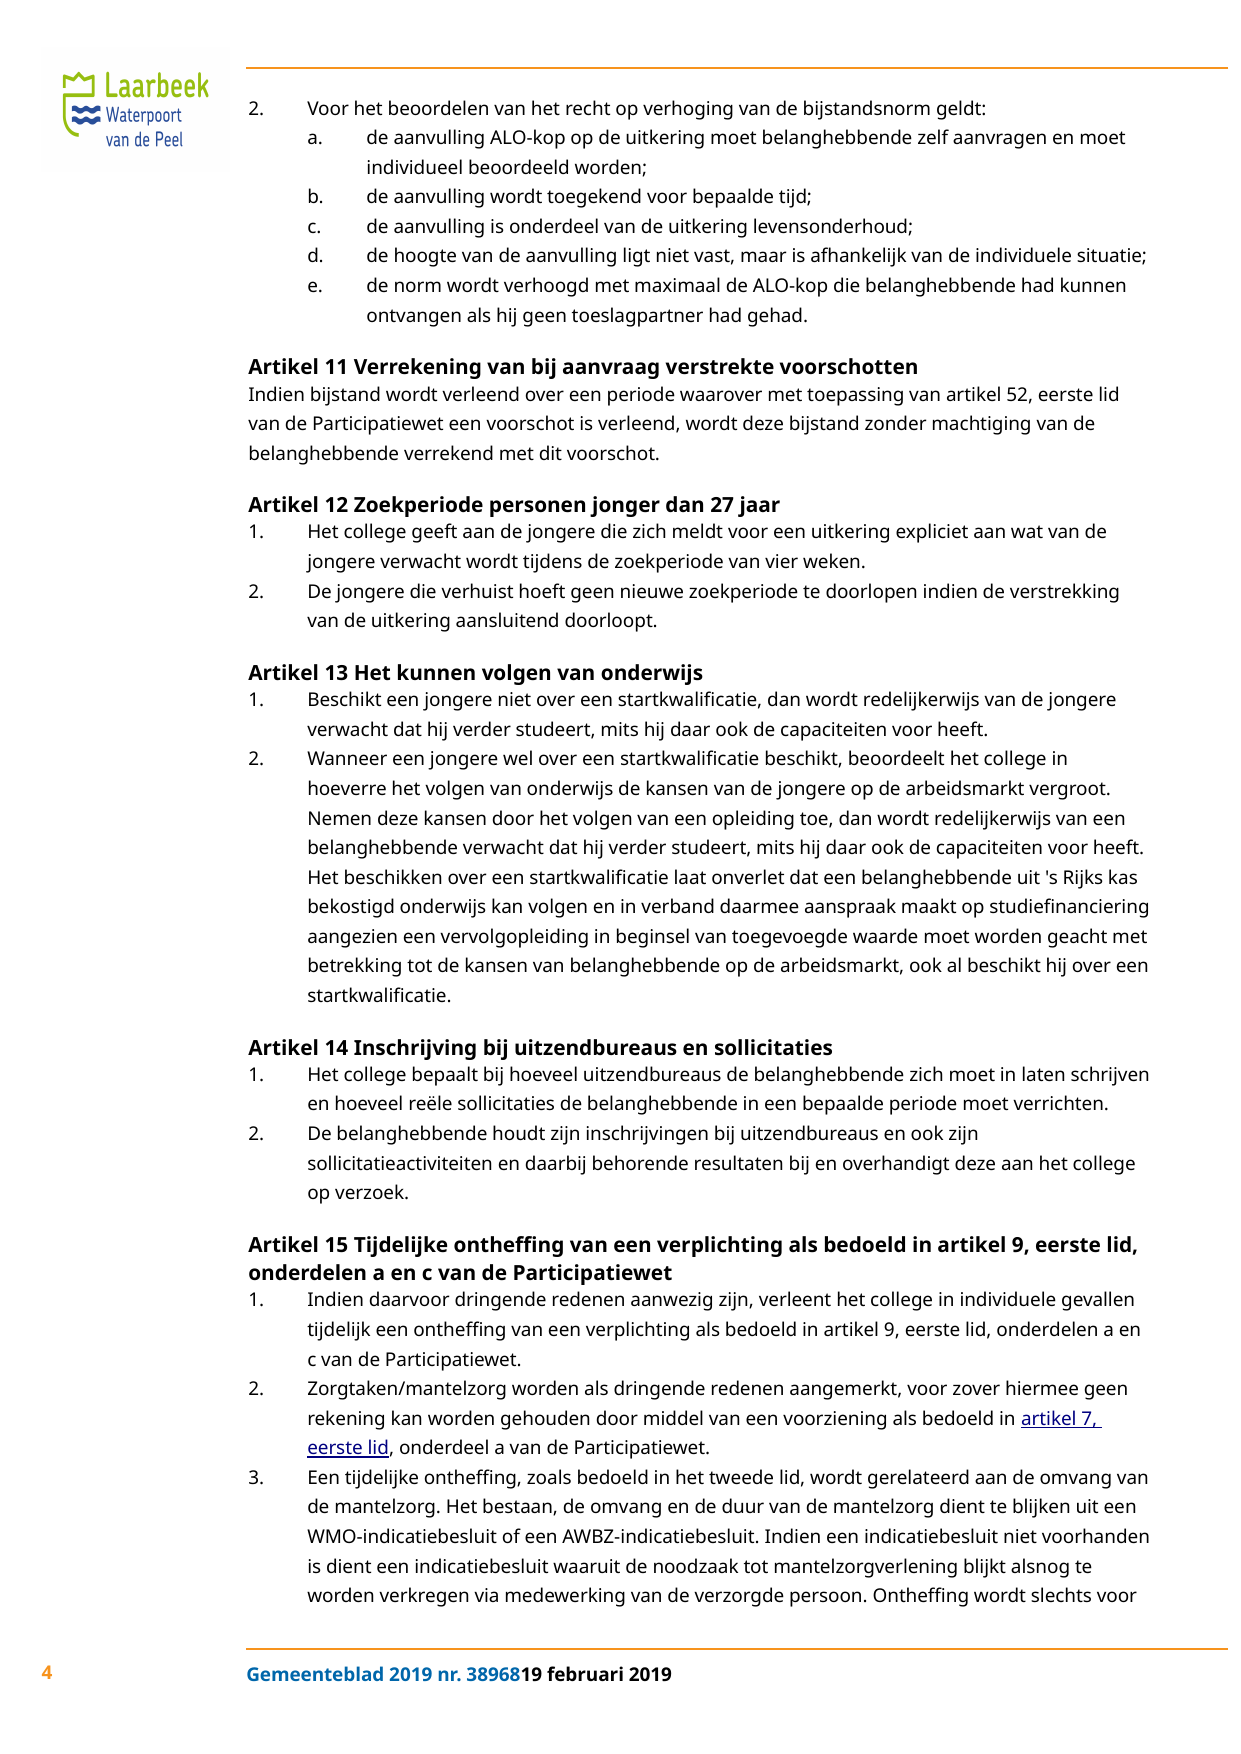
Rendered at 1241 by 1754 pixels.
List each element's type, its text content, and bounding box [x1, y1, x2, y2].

list Een tijdelijke ontheffing, zoals bedoeld in het tweede lid, wordt gerelateerd aan de omvang van de mantelzorg. Het bestaan, de omvang en de duur van de mantelzorg dient te blijken uit een WMO-indicatiebesluit of een AWBZ-indicatiebesluit. Indien een indicatiebesluit niet voorhanden is dient een indicatiebesluit waaruit de noodzaak tot mantelzorgverlening blijkt alsnog te worden verkregen via medewerking van de verzorgde persoon. Ontheffing wordt slechts voor [248, 1464, 1152, 1608]
list de aanvulling ALO-kop op de uitkering moet belanghebbende zelf aanvragen en moet individueel beoordeeld worden; [307, 124, 1152, 180]
list De belanghebbende houdt zijn inschrijvingen bij uitzendbureaus en ook zijn sollicitatieactiviteiten en daarbij behorende resultaten bij en overhandigt deze aan het college op verzoek. [248, 1120, 1152, 1205]
list Voor het beoordelen van het recht op verhoging van de bijstandsnorm geldt: [248, 95, 1152, 121]
text Indien bijstand wordt verleend over een periode waarover met toepassing van artikel 52, eerste lid van de Participatiewet een voorschot is verleend, wordt deze bijstand zonder machtiging van de belanghebbende verrekend met dit voorschot. [248, 381, 1152, 466]
text Artikel 13 Het kunnen volgen van onderwijs [248, 658, 1152, 686]
list Zorgtaken/mantelzorg worden als dringende redenen aangemerkt, voor zover hiermee geen rekening kan worden gehouden door middel van een voorziening als bedoeld in artikel 7, eerste lid, onderdeel a van de Participatiewet. [248, 1375, 1152, 1460]
list de aanvulling is onderdeel van de uitkering levensonderhoud; [307, 213, 1152, 239]
list Indien daarvoor dringende redenen aanwezig zijn, verleent het college in individuele gevallen tijdelijk een ontheffing van een verplichting als bedoeld in artikel 9, eerste lid, onderdelen a en c van de Participatiewet. [248, 1287, 1152, 1372]
list de norm wordt verhoogd met maximaal de ALO-kop die belanghebbende had kunnen ontvangen als hij geen toeslagpartner had gehad. [307, 272, 1152, 328]
list de aanvulling wordt toegekend voor bepaalde tijd; [307, 183, 1152, 209]
text Artikel 15 Tijdelijke ontheffing van een verplichting als bedoeld in artikel 9, eerste lid, onderdelen a en c van de Participatiewet [248, 1230, 1152, 1287]
picture [41, 47, 231, 172]
list de hoogte van de aanvulling ligt niet vast, maar is afhankelijk van de individuele situatie; [307, 243, 1152, 268]
text Artikel 11 Verrekening van bij aanvraag verstrekte voorschotten [248, 352, 1152, 381]
list Het college bepaalt bij hoeveel uitzendbureaus de belanghebbende zich moet in laten schrijven en hoeveel reële sollicitaties de belanghebbende in een bepaalde periode moet verrichten. [248, 1061, 1152, 1116]
text Artikel 12 Zoekperiode personen jonger dan 27 jaar [248, 490, 1152, 519]
list Het college geeft aan de jongere die zich meldt voor een uitkering expliciet aan wat van de jongere verwacht wordt tijdens de zoekperiode van vier weken. [248, 519, 1152, 574]
text Artikel 14 Inschrijving bij uitzendbureaus en sollicitaties [248, 1033, 1152, 1061]
list De jongere die verhuist hoeft geen nieuwe zoekperiode te doorlopen indien de verstrekking van de uitkering aansluitend doorloopt. [248, 578, 1152, 633]
list Beschikt een jongere niet over een startkwalificatie, dan wordt redelijkerwijs van de jongere verwacht dat hij verder studeert, mits hij daar ook de capaciteiten voor heeft. [248, 686, 1152, 742]
list Wanneer een jongere wel over een startkwalificatie beschikt, beoordeelt het college in hoeverre het volgen van onderwijs de kansen van de jongere op de arbeidsmarkt vergroot. Nemen deze kansen door het volgen van een opleiding toe, dan wordt redelijkerwijs van een belanghebbende verwacht dat hij verder studeert, mits hij daar ook de capaciteiten voor heeft. Het beschikken over een startkwalificatie laat onverlet dat een belanghebbende uit 's Rijks kas bekostigd onderwijs kan volgen en in verband daarmee aanspraak maakt op studiefinanciering aangezien een vervolgopleiding in beginsel van toegevoegde waarde moet worden geacht met betrekking tot de kansen van belanghebbende op de arbeidsmarkt, ook al beschikt hij over een startkwalificatie. [248, 746, 1152, 1008]
